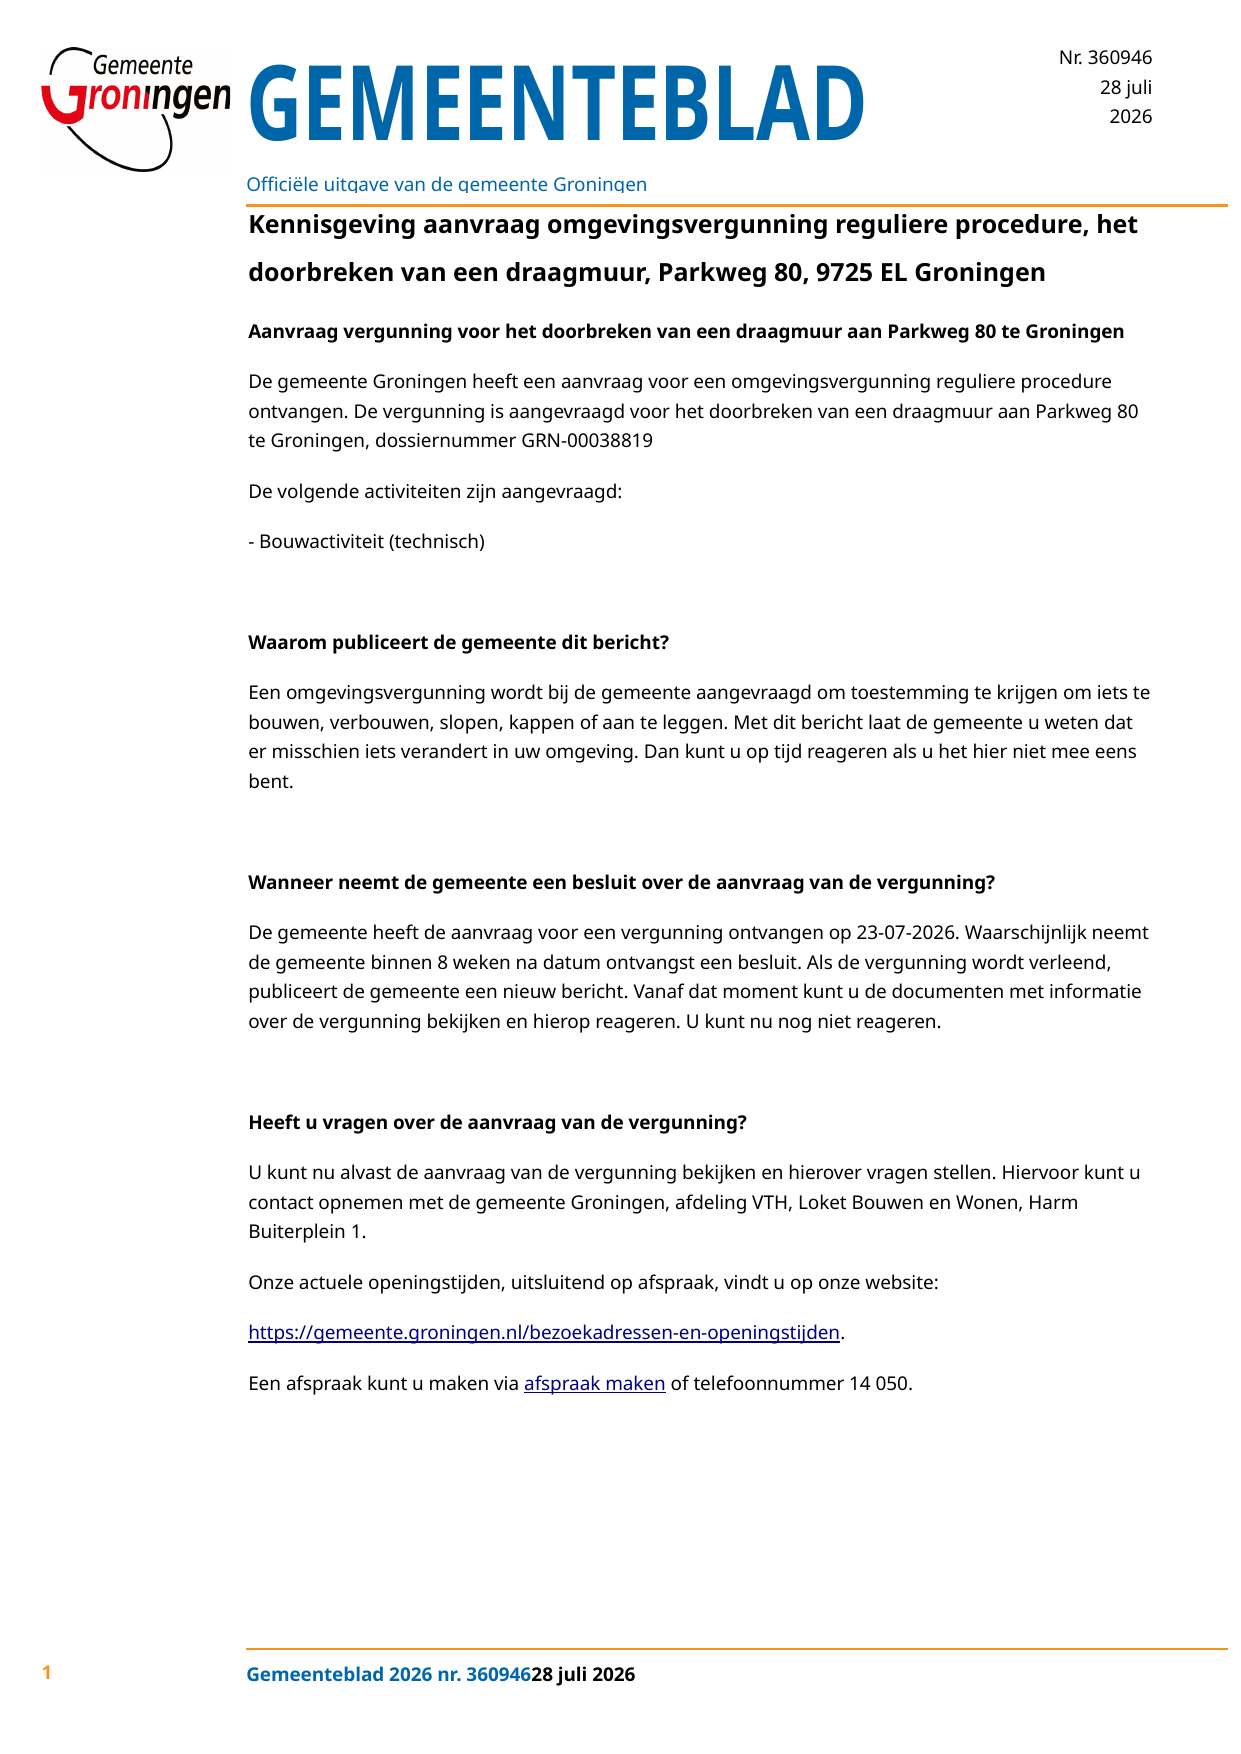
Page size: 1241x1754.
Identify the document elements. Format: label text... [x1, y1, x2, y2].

text Een omgevingsvergunning wordt bij de gemeente aangevraagd om toestemming te krijgen om iets te bouwen, verbouwen, slopen, kappen of aan te leggen. Met dit bericht laat de gemeente u weten dat er misschien iets verandert in uw omgeving. Dan kunt u op tijd reageren als u het hier niet mee eens bent. [248, 679, 1152, 794]
picture [41, 47, 231, 172]
text Waarom publiceert de gemeente dit bericht? [248, 629, 1152, 655]
text Wanneer neemt de gemeente een besluit over de aanvraag van de vergunning? [248, 869, 1152, 895]
text De volgende activiteiten zijn aangevraagd: [248, 478, 1152, 504]
text Een afspraak kunt u maken via afspraak maken of telefoonnummer 14 050. [248, 1370, 1152, 1396]
text https://gemeente.groningen.nl/bezoekadressen-en-openingstijden. [248, 1319, 1152, 1345]
text De gemeente heeft de aanvraag voor een vergunning ontvangen op 23-07-2026. Waarschijnlijk neemt de gemeente binnen 8 weken na datum ontvangst een besluit. Als de vergunning wordt verleend, publiceert de gemeente een nieuw bericht. Vanaf dat moment kunt u de documenten met informatie over de vergunning bekijken en hierop reageren. U kunt nu nog niet reageren. [248, 919, 1152, 1034]
text Heeft u vragen over de aanvraag van de vergunning? [248, 1109, 1152, 1135]
text - Bouwactiviteit (technisch) [248, 528, 1152, 554]
text Kennisgeving aanvraag omgevingsvergunning reguliere procedure, het doorbreken van een draagmuur, Parkweg 80, 9725 EL Groningen [248, 207, 1152, 288]
text Aanvraag vergunning voor het doorbreken van een draagmuur aan Parkweg 80 te Groningen [248, 318, 1152, 344]
text U kunt nu alvast de aanvraag van de vergunning bekijken en hierover vragen stellen. Hiervoor kunt u contact opnemen met de gemeente Groningen, afdeling VTH, Loket Bouwen en Wonen, Harm Buiterplein 1. [248, 1159, 1152, 1244]
text Onze actuele openingstijden, uitsluitend op afspraak, vindt u op onze website: [248, 1269, 1152, 1295]
text De gemeente Groningen heeft een aanvraag voor een omgevingsvergunning reguliere procedure ontvangen. De vergunning is aangevraagd voor het doorbreken van een draagmuur aan Parkweg 80 te Groningen, dossiernummer GRN-00038819 [248, 368, 1152, 453]
